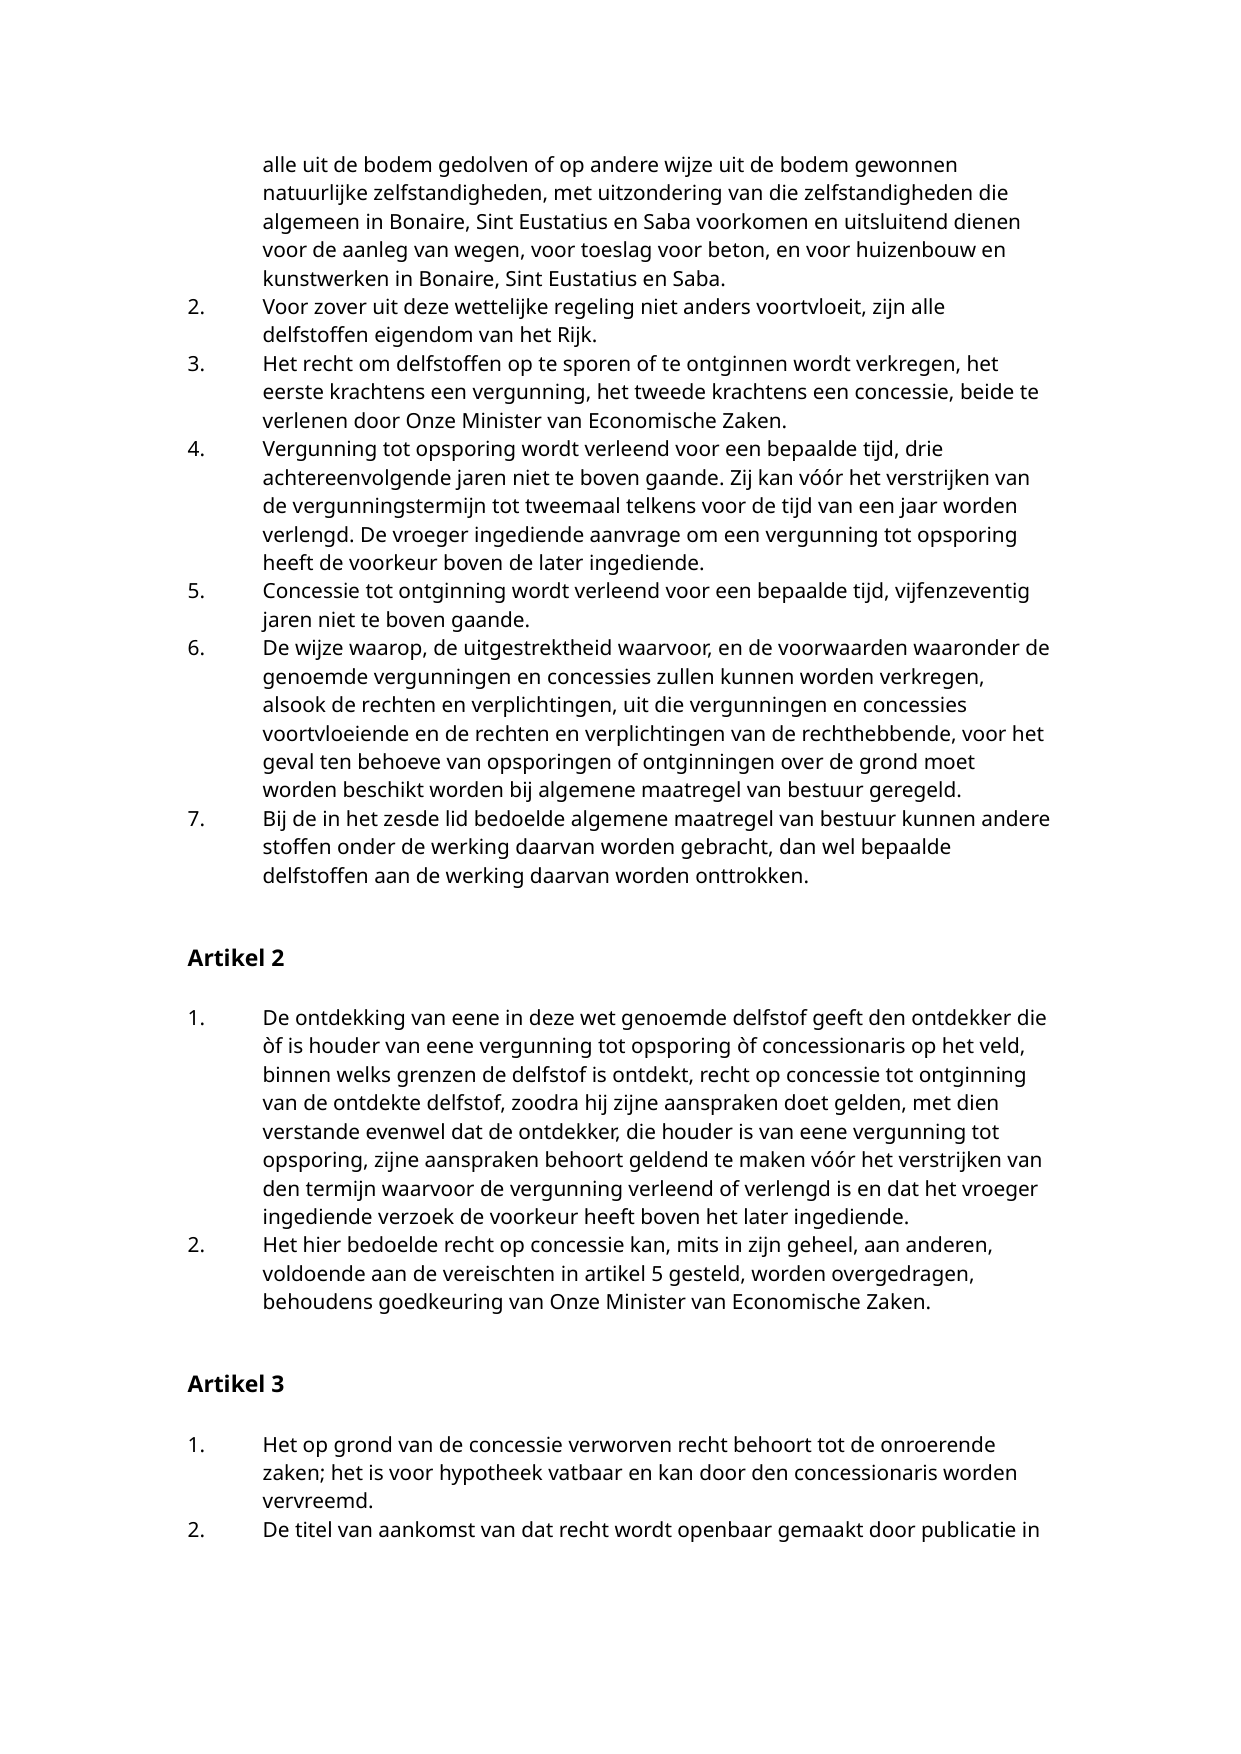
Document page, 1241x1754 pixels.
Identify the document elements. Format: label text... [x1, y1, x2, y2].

list Concessie tot ontginning wordt verleend voor een bepaalde tijd, vijfenzeventig jaren niet te boven gaande. [187, 577, 1053, 633]
list Vergunning tot opsporing wordt verleend voor een bepaalde tijd, drie achtereenvolgende jaren niet te boven gaande. Zij kan vóór het verstrijken van de vergunningstermijn tot tweemaal telkens voor de tijd van een jaar worden verlengd. De vroeger ingediende aanvrage om een vergunning tot opsporing heeft de voorkeur boven de later ingediende. [187, 434, 1053, 577]
list Het op grond van de concessie verworven recht behoort tot de onroerende zaken; het is voor hypotheek vatbaar en kan door den concessionaris worden vervreemd. [187, 1430, 1053, 1515]
list De wijze waarop, de uitgestrektheid waarvoor, en de voorwaarden waaronder de genoemde vergunningen en concessies zullen kunnen worden verkregen, alsook de rechten en verplichtingen, uit die vergunningen en concessies voortvloeiende en de rechten en verplichtingen van de rechthebbende, voor het geval ten behoeve van opsporingen of ontginningen over de grond moet worden beschikt worden bij algemene maatregel van bestuur geregeld. [187, 633, 1053, 804]
list Bij de in het zesde lid bedoelde algemene maatregel van bestuur kunnen andere stoffen onder de werking daarvan worden gebracht, dan wel bepaalde delfstoffen aan de werking daarvan worden onttrokken. [187, 804, 1053, 889]
list De ontdekking van eene in deze wet genoemde delfstof geeft den ontdekker die òf is houder van eene vergunning tot opsporing òf concessionaris op het veld, binnen welks grenzen de delfstof is ontdekt, recht op concessie tot ontginning van de ontdekte delfstof, zoodra hij zijne aanspraken doet gelden, met dien verstande evenwel dat de ontdekker, die houder is van eene vergunning tot opsporing, zijne aanspraken behoort geldend te maken vóór het verstrijken van den termijn waarvoor de vergunning verleend of verlengd is en dat het vroeger ingediende verzoek de voorkeur heeft boven het later ingediende. [187, 1003, 1053, 1231]
list Voor zover uit deze wettelijke regeling niet anders voortvloeit, zijn alle delfstoffen eigendom van het Rijk. [187, 292, 1053, 349]
list De titel van aankomst van dat recht wordt openbaar gemaakt door publicatie in [187, 1515, 1053, 1543]
subtitle Artikel 3 [187, 1368, 1053, 1400]
list alle uit de bodem gedolven of op andere wijze uit de bodem gewonnen natuurlijke zelfstandigheden, met uitzondering van die zelfstandigheden die algemeen in Bonaire, Sint Eustatius en Saba voorkomen en uitsluitend dienen voor de aanleg van wegen, voor toeslag voor beton, en voor huizenbouw en kunstwerken in Bonaire, Sint Eustatius en Saba. [187, 150, 1053, 292]
list Het hier bedoelde recht op concessie kan, mits in zijn geheel, aan anderen, voldoende aan de vereischten in artikel 5 gesteld, worden overgedragen, behoudens goedkeuring van Onze Minister van Economische Zaken. [187, 1231, 1053, 1316]
list Het recht om delfstoffen op te sporen of te ontginnen wordt verkregen, het eerste krachtens een vergunning, het tweede krachtens een concessie, beide te verlenen door Onze Minister van Economische Zaken. [187, 349, 1053, 434]
subtitle Artikel 2 [187, 942, 1053, 973]
